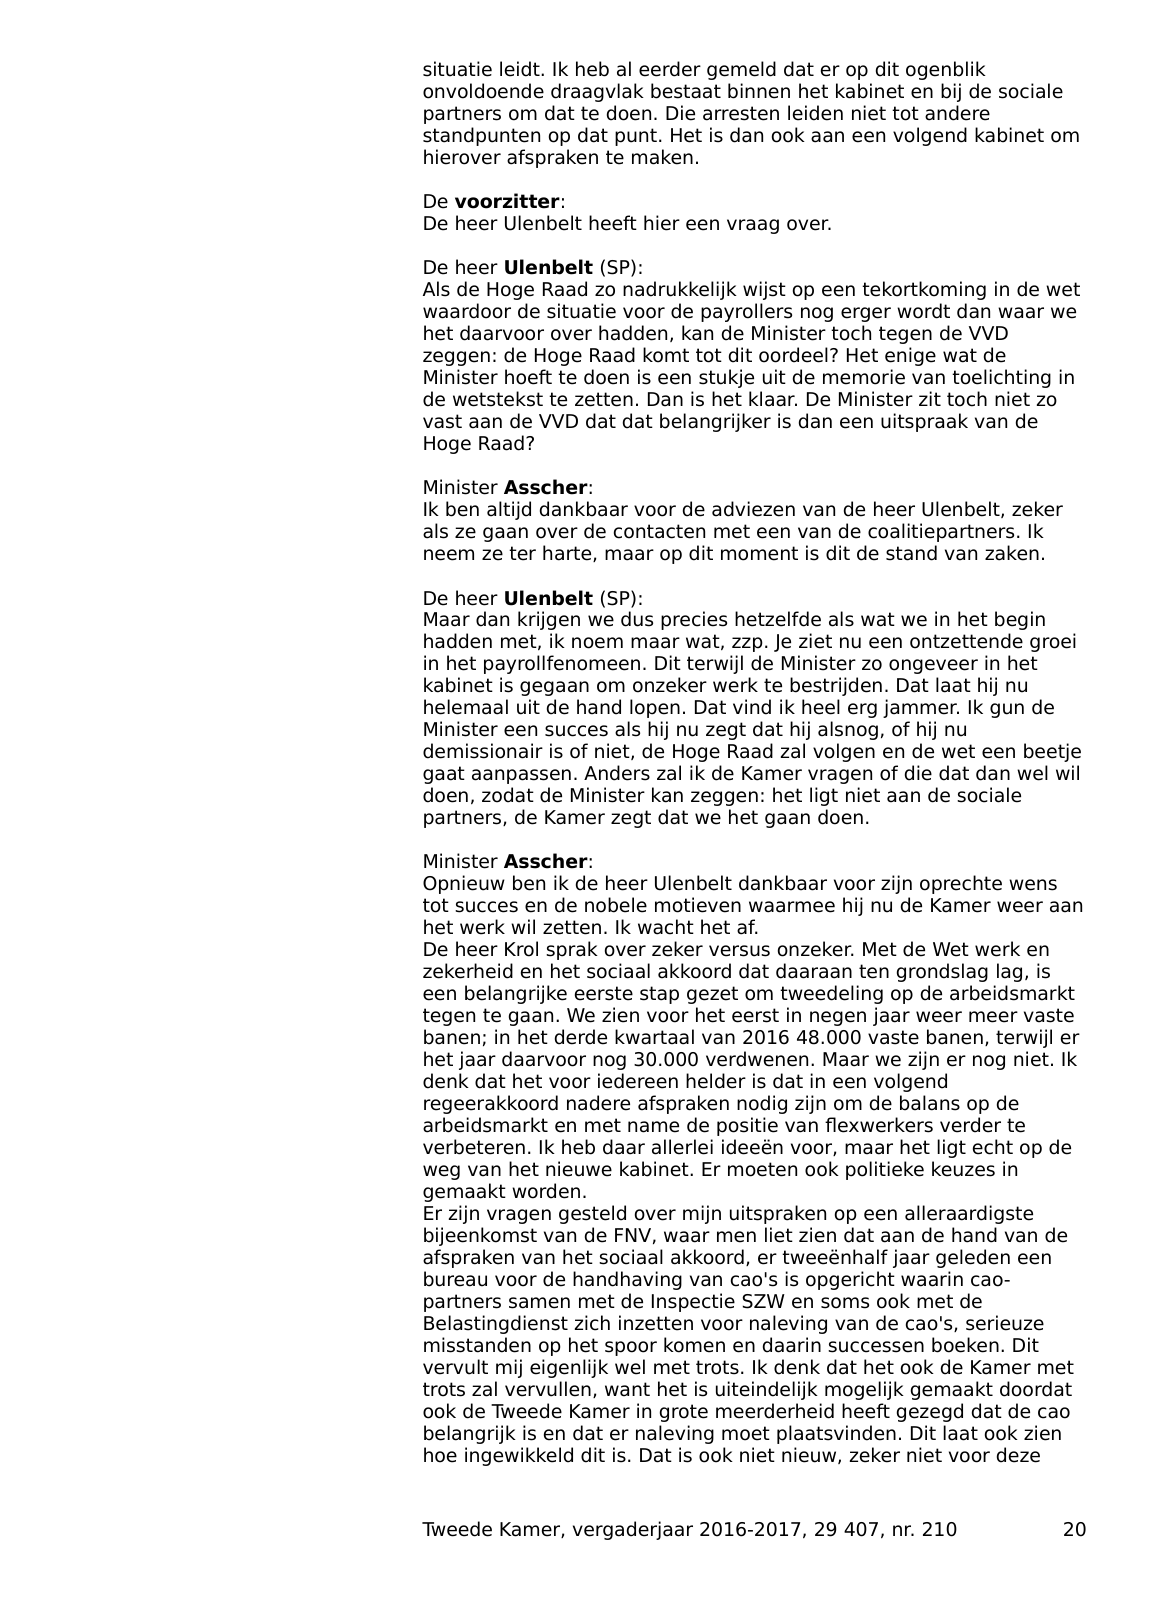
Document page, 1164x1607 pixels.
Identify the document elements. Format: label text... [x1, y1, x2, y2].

text De heer Ulenbelt (SP): [422, 587, 1087, 609]
text De voorzitter: [422, 191, 1087, 213]
text Opnieuw ben ik de heer Ulenbelt dankbaar voor zijn oprechte wens tot succes en de nobele motieven waarmee hij nu de Kamer weer aan het werk wil zetten. Ik wacht het af. [422, 873, 1087, 939]
text Als de Hoge Raad zo nadrukkelijk wijst op een tekortkoming in de wet waardoor de situatie voor de payrollers nog erger wordt dan waar we het daarvoor over hadden, kan de Minister toch tegen de VVD zeggen: de Hoge Raad komt tot dit oordeel? Het enige wat de Minister hoeft te doen is een stukje uit de memorie van toelichting in de wetstekst te zetten. Dan is het klaar. De Minister zit toch niet zo vast aan de VVD dat dat belangrijker is dan een uitspraak van de Hoge Raad? [422, 279, 1087, 455]
text Er zijn vragen gesteld over mijn uitspraken op een alleraardigste bijeenkomst van de FNV, waar men liet zien dat aan de hand van de afspraken van het sociaal akkoord, er tweeënhalf jaar geleden een bureau voor de handhaving van cao's is opgericht waarin cao-partners samen met de Inspectie SZW en soms ook met de Belastingdienst zich inzetten voor naleving van de cao's, serieuze misstanden op het spoor komen en daarin successen boeken. Dit vervult mij eigenlijk wel met trots. Ik denk dat het ook de Kamer met trots zal vervullen, want het is uiteindelijk mogelijk gemaakt doordat ook de Tweede Kamer in grote meerderheid heeft gezegd dat de cao belangrijk is en dat er naleving moet plaatsvinden. Dit laat ook zien hoe ingewikkeld dit is. Dat is ook niet nieuw, zeker niet voor deze [422, 1203, 1087, 1467]
text Minister Asscher: [422, 851, 1087, 873]
text De heer Ulenbelt heeft hier een vraag over. [422, 213, 1087, 235]
text Maar dan krijgen we dus precies hetzelfde als wat we in het begin hadden met, ik noem maar wat, zzp. Je ziet nu een ontzettende groei in het payrollfenomeen. Dit terwijl de Minister zo ongeveer in het kabinet is gegaan om onzeker werk te bestrijden. Dat laat hij nu helemaal uit de hand lopen. Dat vind ik heel erg jammer. Ik gun de Minister een succes als hij nu zegt dat hij alsnog, of hij nu demissionair is of niet, de Hoge Raad zal volgen en de wet een beetje gaat aanpassen. Anders zal ik de Kamer vragen of die dat dan wel wil doen, zodat de Minister kan zeggen: het ligt niet aan de sociale partners, de Kamer zegt dat we het gaan doen. [422, 609, 1087, 829]
text De heer Ulenbelt (SP): [422, 257, 1087, 279]
text Ik ben altijd dankbaar voor de adviezen van de heer Ulenbelt, zeker als ze gaan over de contacten met een van de coalitiepartners. Ik neem ze ter harte, maar op dit moment is dit de stand van zaken. [422, 499, 1087, 565]
text De heer Krol sprak over zeker versus onzeker. Met de Wet werk en zekerheid en het sociaal akkoord dat daaraan ten grondslag lag, is een belangrijke eerste stap gezet om tweedeling op de arbeidsmarkt tegen te gaan. We zien voor het eerst in negen jaar weer meer vaste banen; in het derde kwartaal van 2016 48.000 vaste banen, terwijl er het jaar daarvoor nog 30.000 verdwenen. Maar we zijn er nog niet. Ik denk dat het voor iedereen helder is dat in een volgend regeerakkoord nadere afspraken nodig zijn om de balans op de arbeidsmarkt en met name de positie van flexwerkers verder te verbeteren. Ik heb daar allerlei ideeën voor, maar het ligt echt op de weg van het nieuwe kabinet. Er moeten ook politieke keuzes in gemaakt worden. [422, 939, 1087, 1203]
text situatie leidt. Ik heb al eerder gemeld dat er op dit ogenblik onvoldoende draagvlak bestaat binnen het kabinet en bij de sociale partners om dat te doen. Die arresten leiden niet tot andere standpunten op dat punt. Het is dan ook aan een volgend kabinet om hierover afspraken te maken. [422, 59, 1087, 169]
text Minister Asscher: [422, 477, 1087, 499]
